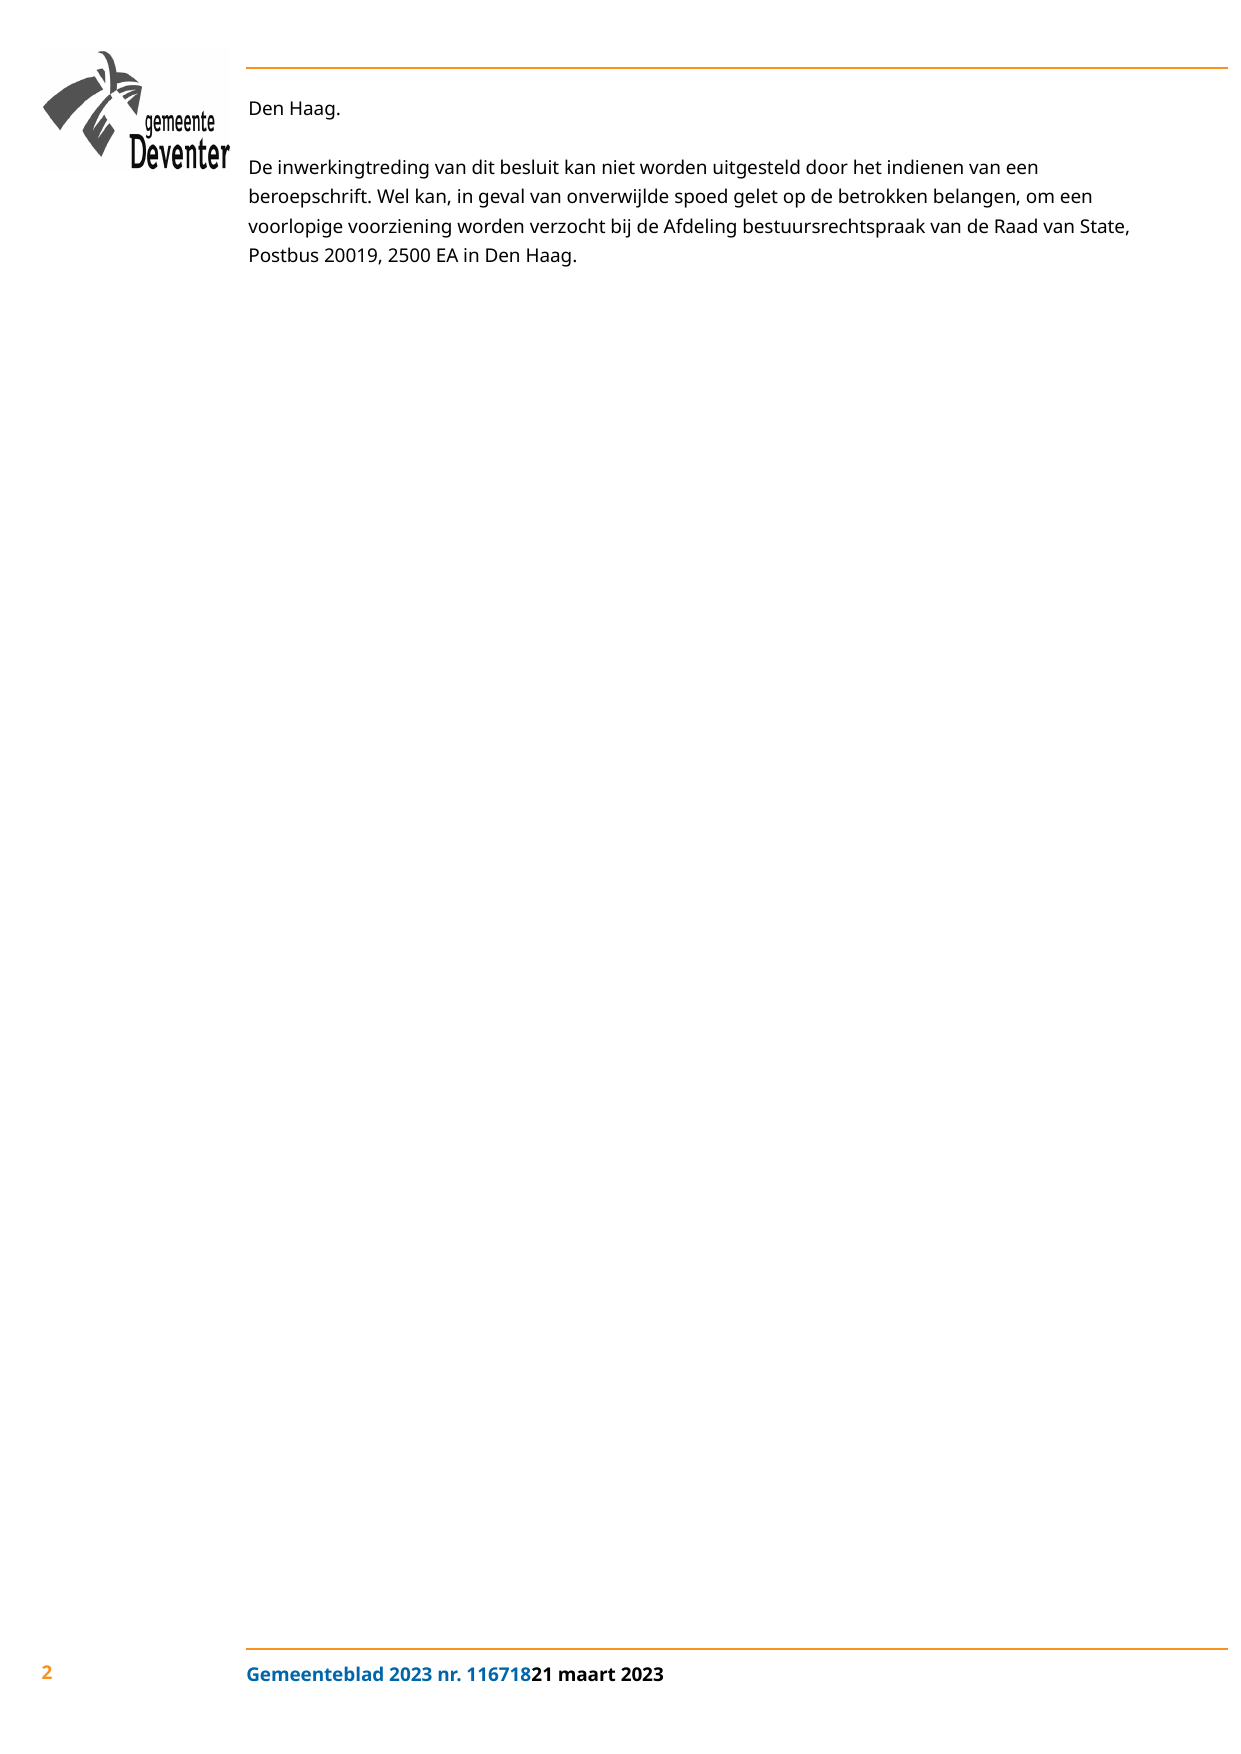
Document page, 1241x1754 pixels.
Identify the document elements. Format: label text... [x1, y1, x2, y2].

text De inwerkingtreding van dit besluit kan niet worden uitgesteld door het indienen van een beroepschrift. Wel kan, in geval van onverwijlde spoed gelet op de betrokken belangen, om een voorlopige voorziening worden verzocht bij de Afdeling bestuursrechtspraak van de Raad van State, Postbus 20019, 2500 EA in Den Haag. [248, 154, 1152, 268]
text Den Haag. [248, 95, 1152, 121]
picture [41, 47, 231, 172]
